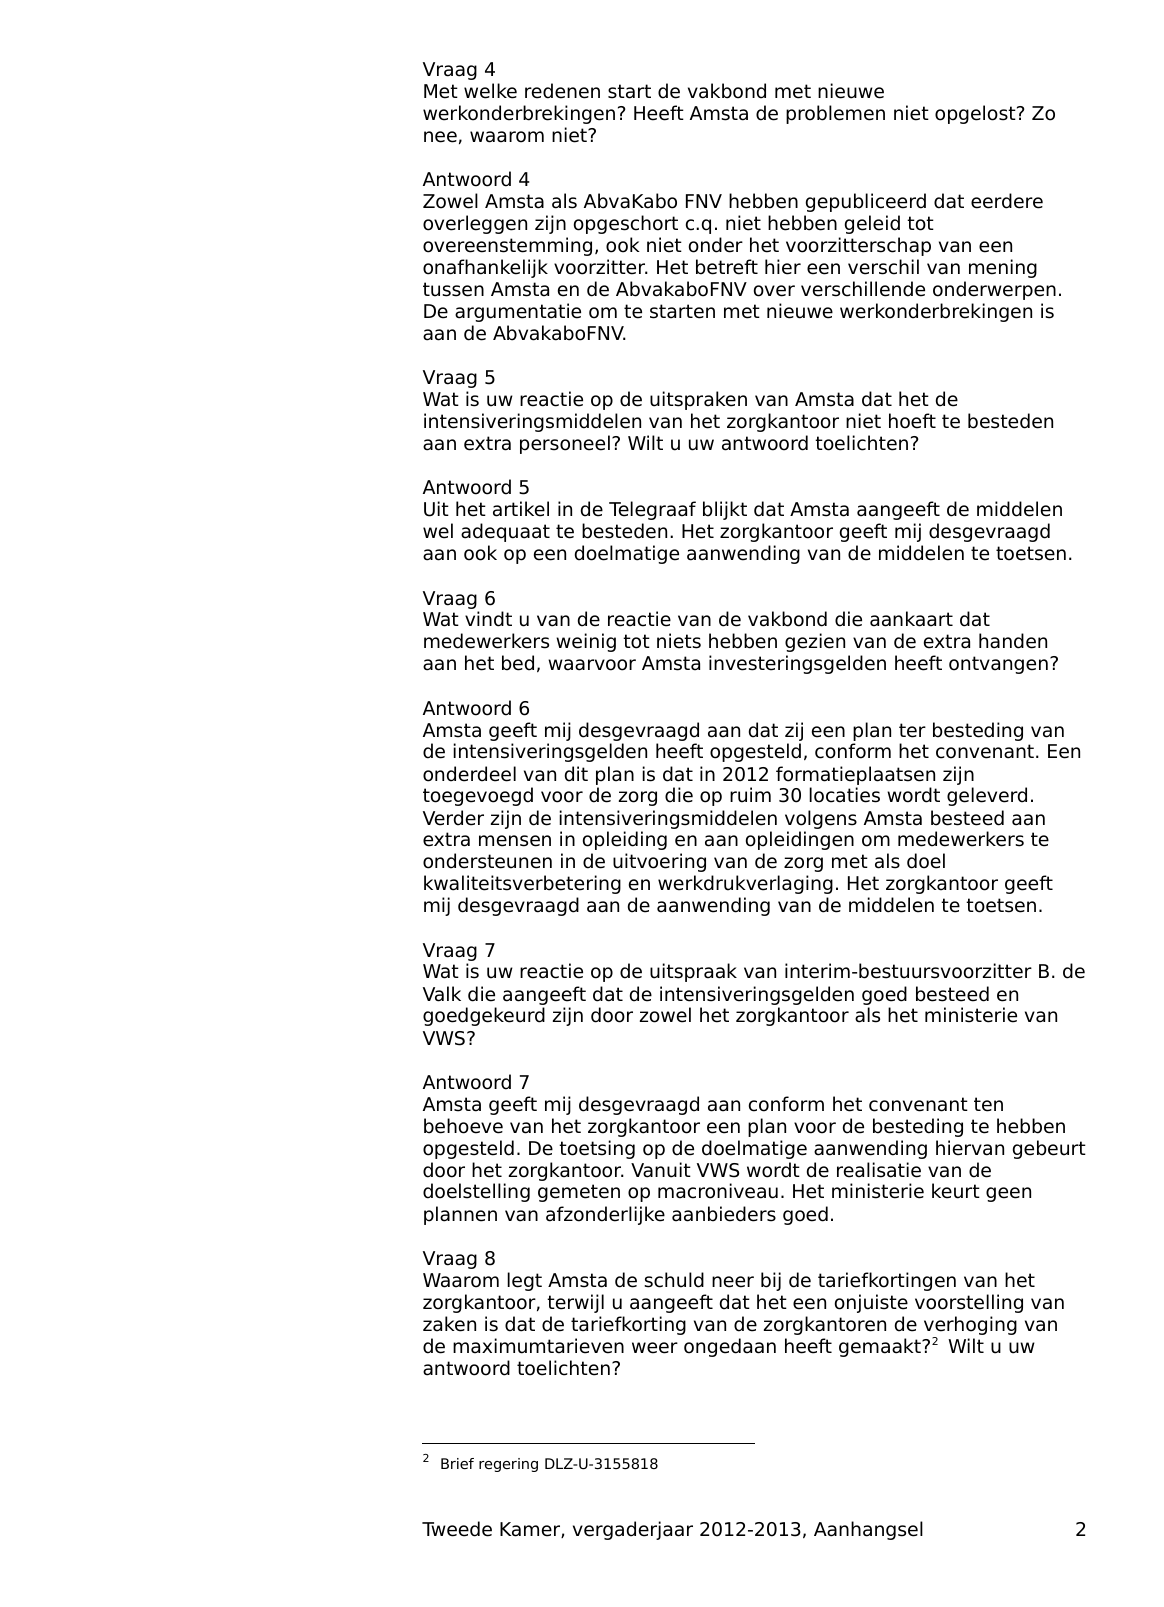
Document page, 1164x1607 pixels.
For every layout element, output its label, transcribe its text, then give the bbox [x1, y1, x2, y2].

text Met welke redenen start de vakbond met nieuwe werkonderbrekingen? Heeft Amsta de problemen niet opgelost? Zo nee, waarom niet? [422, 81, 1087, 147]
text Amsta geeft mij desgevraagd aan conform het convenant ten behoeve van het zorgkantoor een plan voor de besteding te hebben opgesteld. De toetsing op de doelmatige aanwending hiervan gebeurt door het zorgkantoor. Vanuit VWS wordt de realisatie van de doelstelling gemeten op macroniveau. Het ministerie keurt geen plannen van afzonderlijke aanbieders goed. [422, 1093, 1087, 1225]
text Vraag 5 [422, 367, 1087, 389]
text Wat is uw reactie op de uitspraken van Amsta dat het de intensiveringsmiddelen van het zorgkantoor niet hoeft te besteden aan extra personeel? Wilt u uw antwoord toelichten? [422, 389, 1087, 455]
text Uit het artikel in de Telegraaf blijkt dat Amsta aangeeft de middelen wel adequaat te besteden. Het zorgkantoor geeft mij desgevraagd aan ook op een doelmatige aanwending van de middelen te toetsen. [422, 499, 1087, 565]
text Vraag 6 [422, 587, 1087, 609]
text Antwoord 5 [422, 477, 1087, 499]
text Vraag 7 [422, 939, 1087, 961]
text Wat vindt u van de reactie van de vakbond die aankaart dat medewerkers weinig tot niets hebben gezien van de extra handen aan het bed, waarvoor Amsta investeringsgelden heeft ontvangen? [422, 609, 1087, 675]
text Antwoord 6 [422, 697, 1087, 719]
text Brief regering DLZ-U-3155818 [422, 1452, 1087, 1474]
text Amsta geeft mij desgevraagd aan dat zij een plan ter besteding van de intensiveringsgelden heeft opgesteld, conform het convenant. Een onderdeel van dit plan is dat in 2012 formatieplaatsen zijn toegevoegd voor de zorg die op ruim 30 locaties wordt geleverd. Verder zijn de intensiveringsmiddelen volgens Amsta besteed aan extra mensen in opleiding en aan opleidingen om medewerkers te ondersteunen in de uitvoering van de zorg met als doel kwaliteitsverbetering en werkdrukverlaging. Het zorgkantoor geeft mij desgevraagd aan de aanwending van de middelen te toetsen. [422, 719, 1087, 917]
text Wat is uw reactie op de uitspraak van interim-bestuursvoorzitter B. de Valk die aangeeft dat de intensiveringsgelden goed besteed en goedgekeurd zijn door zowel het zorgkantoor als het ministerie van VWS? [422, 961, 1087, 1049]
text Antwoord 4 [422, 169, 1087, 191]
text Waarom legt Amsta de schuld neer bij de tariefkortingen van het zorgkantoor, terwijl u aangeeft dat het een onjuiste voorstelling van zaken is dat de tariefkorting van de zorgkantoren de verhoging van de maximumtarieven weer ongedaan heeft gemaakt? Wilt u uw antwoord toelichten? [422, 1269, 1087, 1379]
text Vraag 8 [422, 1248, 1087, 1269]
text Zowel Amsta als AbvaKabo FNV hebben gepubliceerd dat eerdere overleggen zijn opgeschort c.q. niet hebben geleid tot overeenstemming, ook niet onder het voorzitterschap van een onafhankelijk voorzitter. Het betreft hier een verschil van mening tussen Amsta en de AbvakaboFNV over verschillende onderwerpen. De argumentatie om te starten met nieuwe werkonderbrekingen is aan de AbvakaboFNV. [422, 191, 1087, 345]
text Antwoord 7 [422, 1072, 1087, 1093]
text Vraag 4 [422, 59, 1087, 81]
